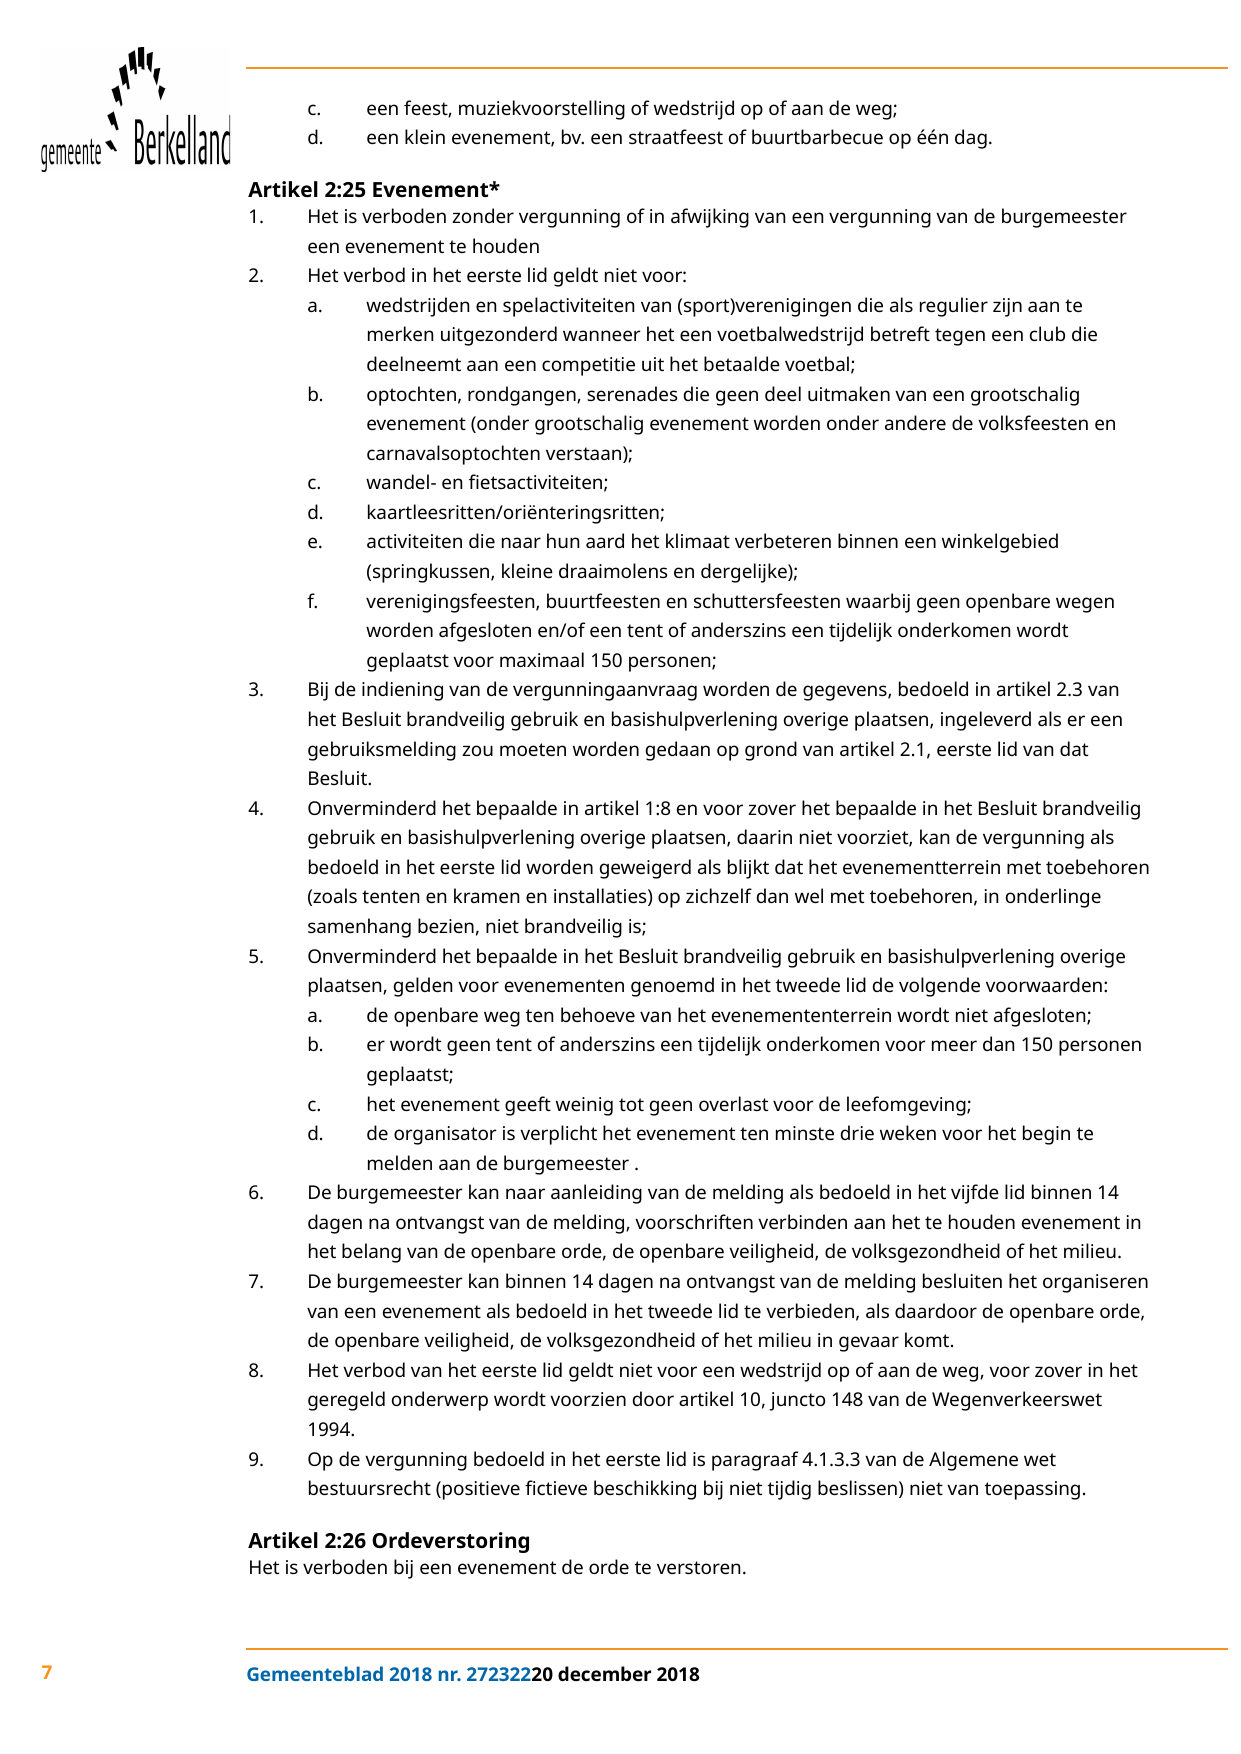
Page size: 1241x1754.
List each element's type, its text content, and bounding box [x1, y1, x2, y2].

list de openbare weg ten behoeve van het evenemententerrein wordt niet afgesloten; [307, 1002, 1152, 1028]
list Onverminderd het bepaalde in het Besluit brandveilig gebruik en basishulpverlening overige plaatsen, gelden voor evenementen genoemd in het tweede lid de volgende voorwaarden: [248, 943, 1152, 998]
list kaartleesritten/oriënteringsritten; [307, 499, 1152, 525]
list Het verbod in het eerste lid geldt niet voor: [248, 262, 1152, 288]
list verenigingsfeesten, buurtfeesten en schuttersfeesten waarbij geen openbare wegen worden afgesloten en/of een tent of anderszins een tijdelijk onderkomen wordt geplaatst voor maximaal 150 personen; [307, 588, 1152, 673]
list er wordt geen tent of anderszins een tijdelijk onderkomen voor meer dan 150 personen geplaatst; [307, 1032, 1152, 1087]
text Artikel 2:25 Evenement* [248, 175, 1152, 203]
list Het verbod van het eerste lid geldt niet voor een wedstrijd op of aan de weg, voor zover in het geregeld onderwerp wordt voorzien door artikel 10, juncto 148 van de Wegenverkeerswet 1994. [248, 1357, 1152, 1442]
list Het is verboden zonder vergunning of in afwijking van een vergunning van de burgemeester een evenement te houden [248, 203, 1152, 258]
text Het is verboden bij een evenement de orde te verstoren. [248, 1554, 1152, 1580]
list activiteiten die naar hun aard het klimaat verbeteren binnen een winkelgebied (springkussen, kleine draaimolens en dergelijke); [307, 529, 1152, 584]
text Artikel 2:26 Ordeverstoring [248, 1526, 1152, 1554]
list wandel- en fietsactiviteiten; [307, 469, 1152, 495]
list een klein evenement, bv. een straatfeest of buurtbarbecue op één dag. [307, 124, 1152, 150]
list Op de vergunning bedoeld in het eerste lid is paragraaf 4.1.3.3 van de Algemene wet bestuursrecht (positieve fictieve beschikking bij niet tijdig beslissen) niet van toepassing. [248, 1446, 1152, 1501]
list Bij de indiening van de vergunningaanvraag worden de gegevens, bedoeld in artikel 2.3 van het Besluit brandveilig gebruik en basishulpverlening overige plaatsen, ingeleverd als er een gebruiksmelding zou moeten worden gedaan op grond van artikel 2.1, eerste lid van dat Besluit. [248, 677, 1152, 791]
list een feest, muziekvoorstelling of wedstrijd op of aan de weg; [307, 95, 1152, 121]
picture [41, 47, 231, 172]
list de organisator is verplicht het evenement ten minste drie weken voor het begin te melden aan de burgemeester . [307, 1120, 1152, 1176]
list Onverminderd het bepaalde in artikel 1:8 en voor zover het bepaalde in het Besluit brandveilig gebruik en basishulpverlening overige plaatsen, daarin niet voorziet, kan de vergunning als bedoeld in het eerste lid worden geweigerd als blijkt dat het evenementterrein met toebehoren (zoals tenten en kramen en installaties) op zichzelf dan wel met toebehoren, in onderlinge samenhang bezien, niet brandveilig is; [248, 795, 1152, 939]
list De burgemeester kan naar aanleiding van de melding als bedoeld in het vijfde lid binnen 14 dagen na ontvangst van de melding, voorschriften verbinden aan het te houden evenement in het belang van de openbare orde, de openbare veiligheid, de volksgezondheid of het milieu. [248, 1179, 1152, 1264]
list wedstrijden en spelactiviteiten van (sport)verenigingen die als regulier zijn aan te merken uitgezonderd wanneer het een voetbalwedstrijd betreft tegen een club die deelneemt aan een competitie uit het betaalde voetbal; [307, 292, 1152, 377]
list optochten, rondgangen, serenades die geen deel uitmaken van een grootschalig evenement (onder grootschalig evenement worden onder andere de volksfeesten en carnavalsoptochten verstaan); [307, 381, 1152, 466]
list het evenement geeft weinig tot geen overlast voor de leefomgeving; [307, 1091, 1152, 1116]
list De burgemeester kan binnen 14 dagen na ontvangst van de melding besluiten het organiseren van een evenement als bedoeld in het tweede lid te verbieden, als daardoor de openbare orde, de openbare veiligheid, de volksgezondheid of het milieu in gevaar komt. [248, 1268, 1152, 1353]
